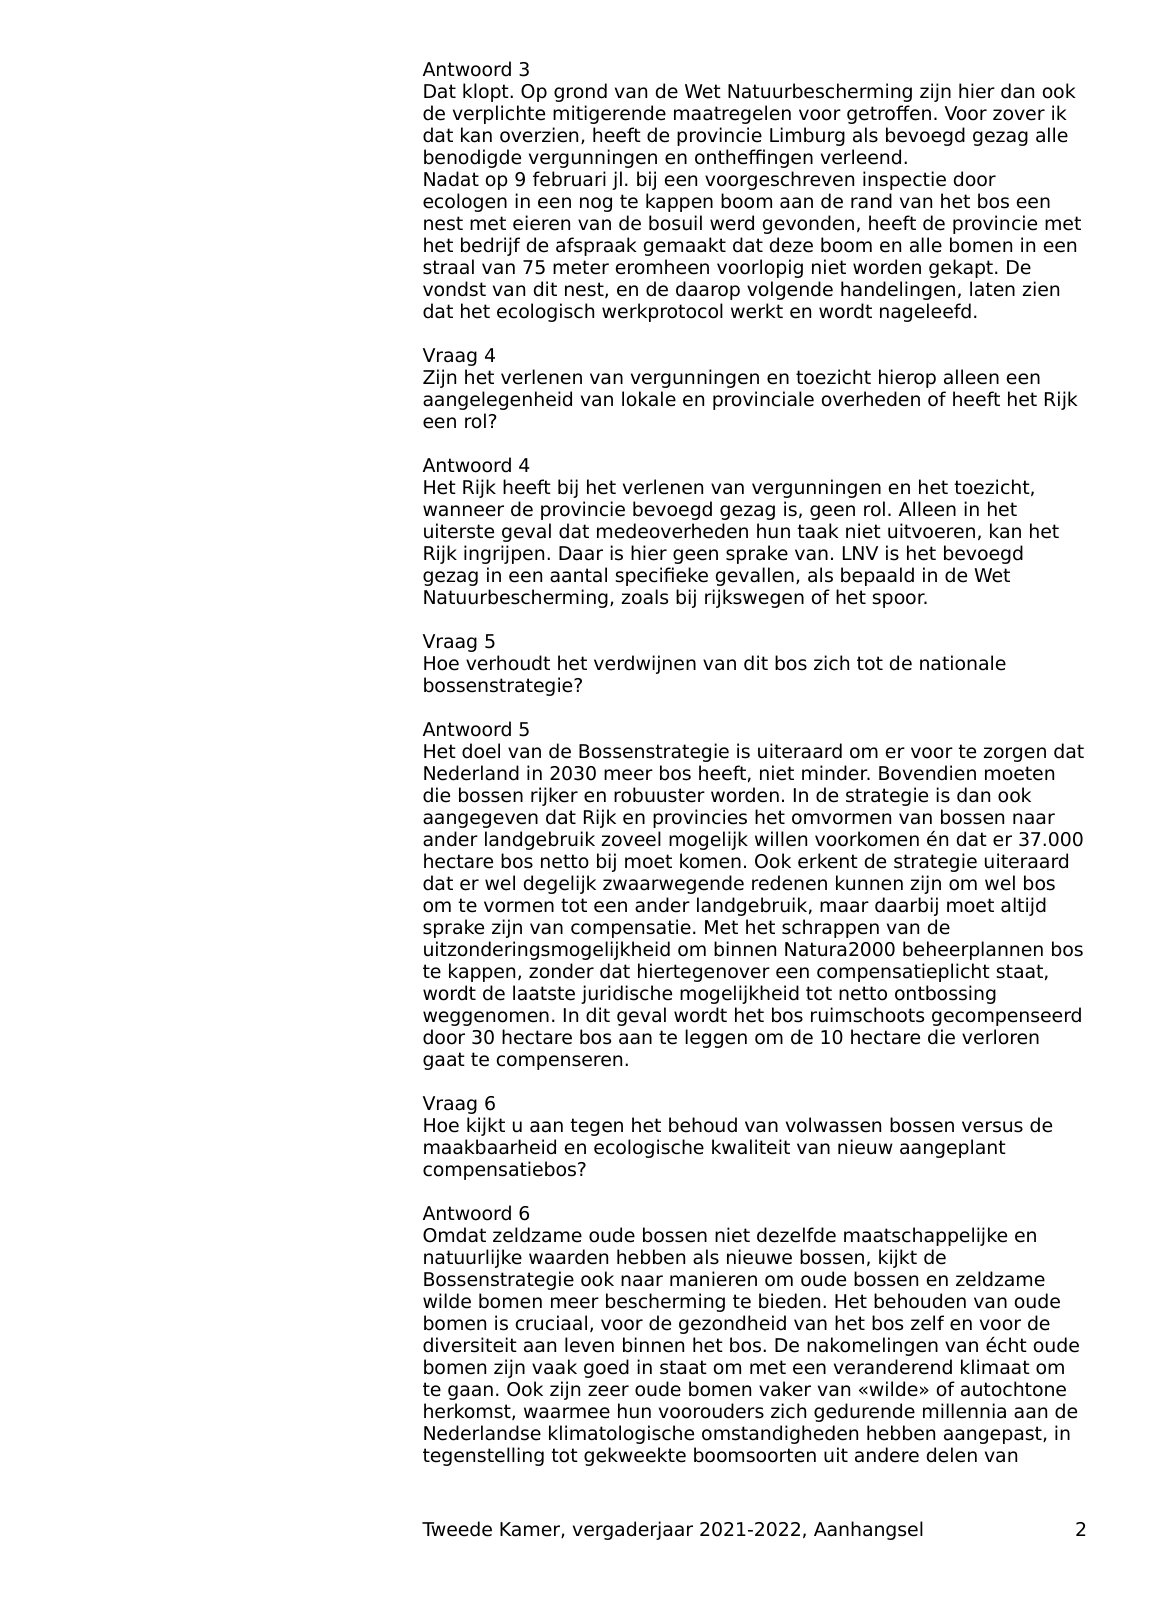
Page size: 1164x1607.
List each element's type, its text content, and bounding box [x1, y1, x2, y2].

text Het doel van de Bossenstrategie is uiteraard om er voor te zorgen dat Nederland in 2030 meer bos heeft, niet minder. Bovendien moeten die bossen rijker en robuuster worden. In de strategie is dan ook aangegeven dat Rijk en provincies het omvormen van bossen naar ander landgebruik zoveel mogelijk willen voorkomen én dat er 37.000 hectare bos netto bij moet komen. Ook erkent de strategie uiteraard dat er wel degelijk zwaarwegende redenen kunnen zijn om wel bos om te vormen tot een ander landgebruik, maar daarbij moet altijd sprake zijn van compensatie. Met het schrappen van de uitzonderingsmogelijkheid om binnen Natura2000 beheerplannen bos te kappen, zonder dat hiertegenover een compensatieplicht staat, wordt de laatste juridische mogelijkheid tot netto ontbossing weggenomen. In dit geval wordt het bos ruimschoots gecompenseerd door 30 hectare bos aan te leggen om de 10 hectare die verloren gaat te compenseren. [422, 741, 1087, 1071]
text Hoe kijkt u aan tegen het behoud van volwassen bossen versus de maakbaarheid en ecologische kwaliteit van nieuw aangeplant compensatiebos? [422, 1115, 1087, 1181]
text Antwoord 4 [422, 455, 1087, 477]
text Zijn het verlenen van vergunningen en toezicht hierop alleen een aangelegenheid van lokale en provinciale overheden of heeft het Rijk een rol? [422, 367, 1087, 433]
text Hoe verhoudt het verdwijnen van dit bos zich tot de nationale bossenstrategie? [422, 653, 1087, 697]
text Antwoord 6 [422, 1203, 1087, 1225]
text Vraag 5 [422, 631, 1087, 653]
text Het Rijk heeft bij het verlenen van vergunningen en het toezicht, wanneer de provincie bevoegd gezag is, geen rol. Alleen in het uiterste geval dat medeoverheden hun taak niet uitvoeren, kan het Rijk ingrijpen. Daar is hier geen sprake van. LNV is het bevoegd gezag in een aantal specifieke gevallen, als bepaald in de Wet Natuurbescherming, zoals bij rijkswegen of het spoor. [422, 477, 1087, 609]
text Nadat op 9 februari jl. bij een voorgeschreven inspectie door ecologen in een nog te kappen boom aan de rand van het bos een nest met eieren van de bosuil werd gevonden, heeft de provincie met het bedrijf de afspraak gemaakt dat deze boom en alle bomen in een straal van 75 meter eromheen voorlopig niet worden gekapt. De vondst van dit nest, en de daarop volgende handelingen, laten zien dat het ecologisch werkprotocol werkt en wordt nageleefd. [422, 169, 1087, 323]
text Omdat zeldzame oude bossen niet dezelfde maatschappelijke en natuurlijke waarden hebben als nieuwe bossen, kijkt de Bossenstrategie ook naar manieren om oude bossen en zeldzame wilde bomen meer bescherming te bieden. Het behouden van oude bomen is cruciaal, voor de gezondheid van het bos zelf en voor de diversiteit aan leven binnen het bos. De nakomelingen van écht oude bomen zijn vaak goed in staat om met een veranderend klimaat om te gaan. Ook zijn zeer oude bomen vaker van «wilde» of autochtone herkomst, waarmee hun voorouders zich gedurende millennia aan de Nederlandse klimatologische omstandigheden hebben aangepast, in tegenstelling tot gekweekte boomsoorten uit andere delen van [422, 1225, 1087, 1467]
text Antwoord 5 [422, 719, 1087, 741]
text Vraag 6 [422, 1093, 1087, 1115]
text Vraag 4 [422, 345, 1087, 367]
text Antwoord 3 [422, 59, 1087, 81]
text Dat klopt. Op grond van de Wet Natuurbescherming zijn hier dan ook de verplichte mitigerende maatregelen voor getroffen. Voor zover ik dat kan overzien, heeft de provincie Limburg als bevoegd gezag alle benodigde vergunningen en ontheffingen verleend. [422, 81, 1087, 169]
